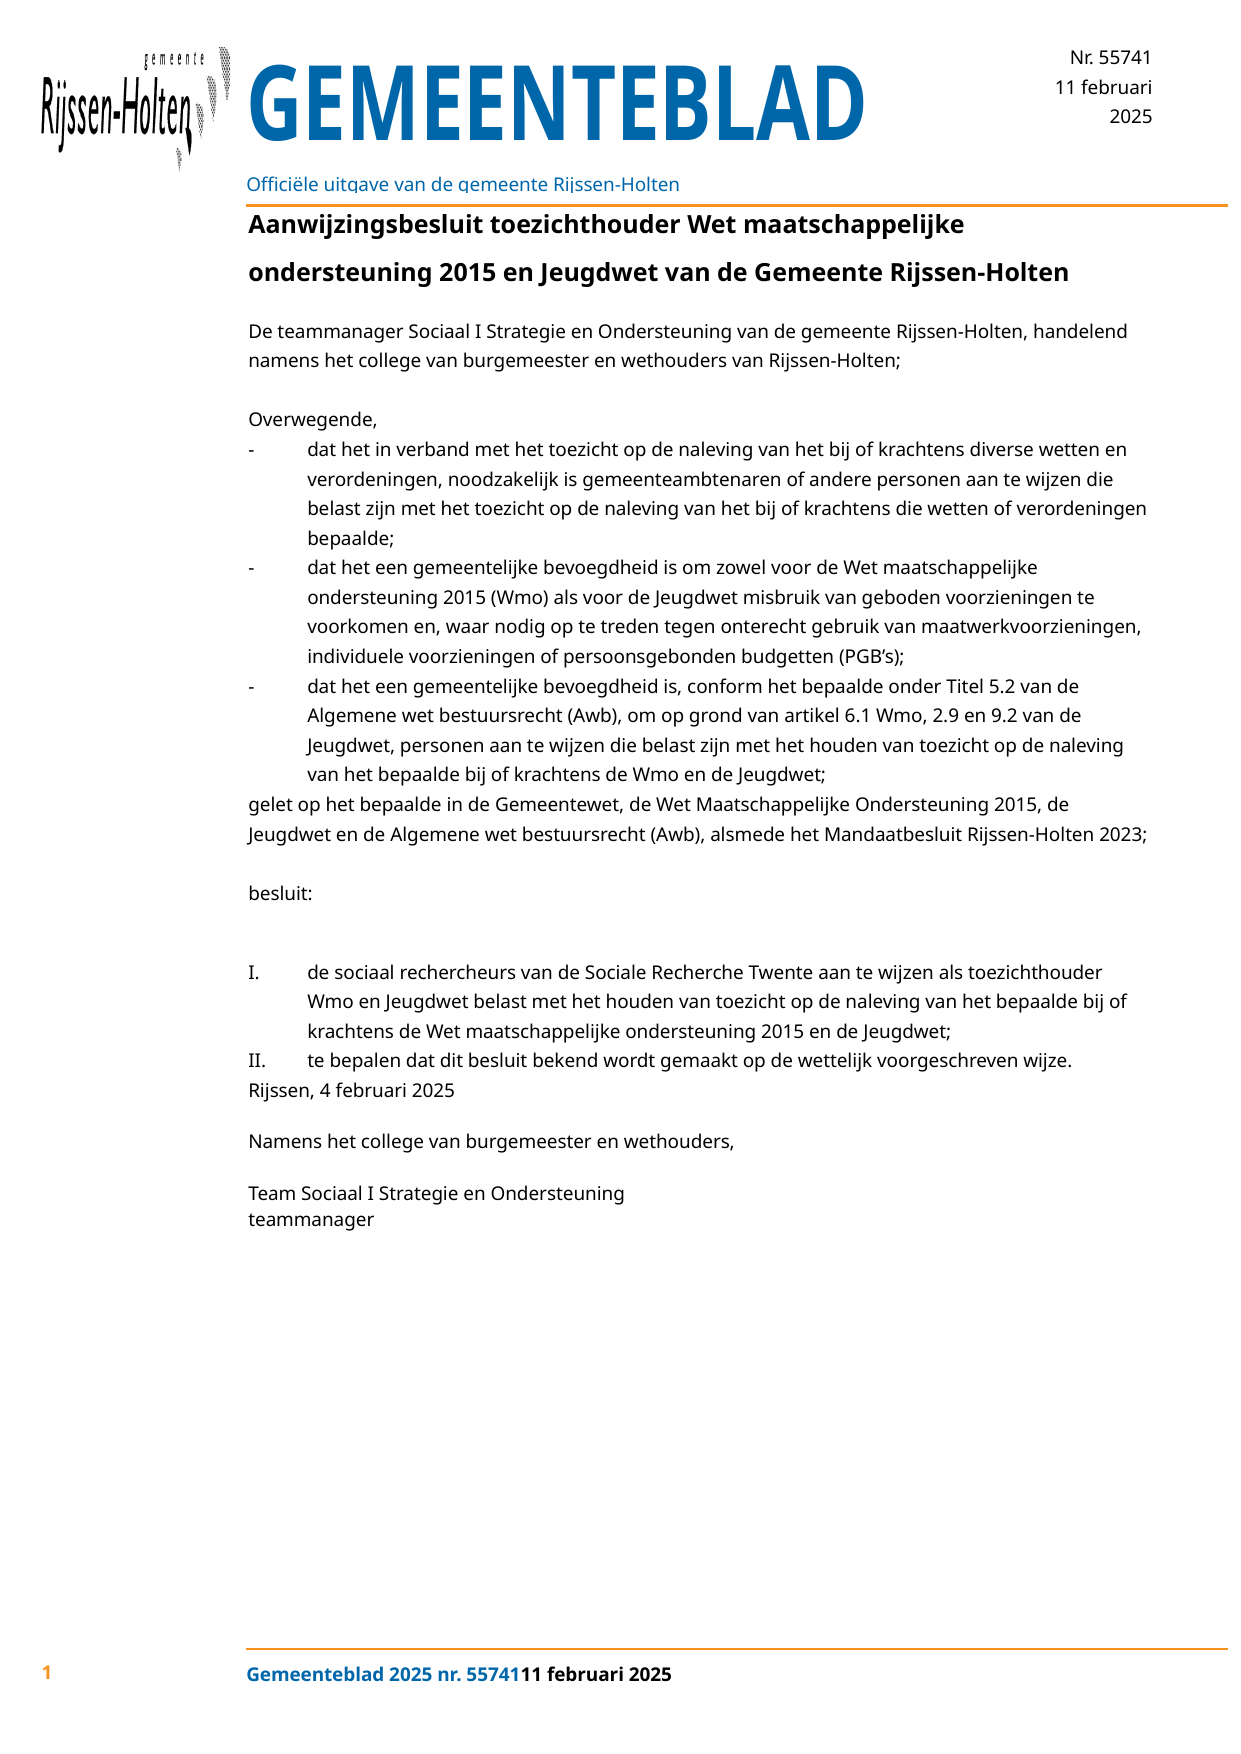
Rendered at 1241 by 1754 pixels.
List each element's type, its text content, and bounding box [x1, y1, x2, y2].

text Team Sociaal I Strategie en Ondersteuning [248, 1180, 1152, 1206]
list dat het een gemeentelijke bevoegdheid is, conform het bepaalde onder Titel 5.2 van de Algemene wet bestuursrecht (Awb), om op grond van artikel 6.1 Wmo, 2.9 en 9.2 van de Jeugdwet, personen aan te wijzen die belast zijn met het houden van toezicht op de naleving van het bepaalde bij of krachtens de Wmo en de Jeugdwet; [248, 673, 1152, 787]
text gelet op het bepaalde in de Gemeentewet, de Wet Maatschappelijke Ondersteuning 2015, de Jeugdwet en de Algemene wet bestuursrecht (Awb), alsmede het Mandaatbesluit Rijssen-Holten 2023; [248, 791, 1152, 847]
text De teammanager Sociaal I Strategie en Ondersteuning van de gemeente Rijssen-Holten, handelend namens het college van burgemeester en wethouders van Rijssen-Holten; [248, 318, 1152, 373]
list dat het in verband met het toezicht op de naleving van het bij of krachtens diverse wetten en verordeningen, noodzakelijk is gemeenteambtenaren of andere personen aan te wijzen die belast zijn met het toezicht op de naleving van het bij of krachtens die wetten of verordeningen bepaalde; [248, 436, 1152, 551]
list de sociaal rechercheurs van de Sociale Recherche Twente aan te wijzen als toezichthouder Wmo en Jeugdwet belast met het houden van toezicht op de naleving van het bepaalde bij of krachtens de Wet maatschappelijke ondersteuning 2015 en de Jeugdwet; [248, 959, 1152, 1044]
text teammanager [248, 1206, 1152, 1232]
text besluit: [248, 880, 1152, 906]
list dat het een gemeentelijke bevoegdheid is om zowel voor de Wet maatschappelijke ondersteuning 2015 (Wmo) als voor de Jeugdwet misbruik van geboden voorzieningen te voorkomen en, waar nodig op te treden tegen onterecht gebruik van maatwerkvoorzieningen, individuele voorzieningen of persoonsgebonden budgetten (PGB’s); [248, 554, 1152, 669]
text Rijssen, 4 februari 2025 [248, 1077, 1152, 1103]
text Overwegende, [248, 407, 1152, 432]
list te bepalen dat dit besluit bekend wordt gemaakt op de wettelijk voorgeschreven wijze. [248, 1048, 1152, 1073]
text Aanwijzingsbesluit toezichthouder Wet maatschappelijke ondersteuning 2015 en Jeugdwet van de Gemeente Rijssen-Holten [248, 207, 1152, 288]
text Namens het college van burgemeester en wethouders, [248, 1129, 1152, 1154]
picture [41, 47, 231, 172]
